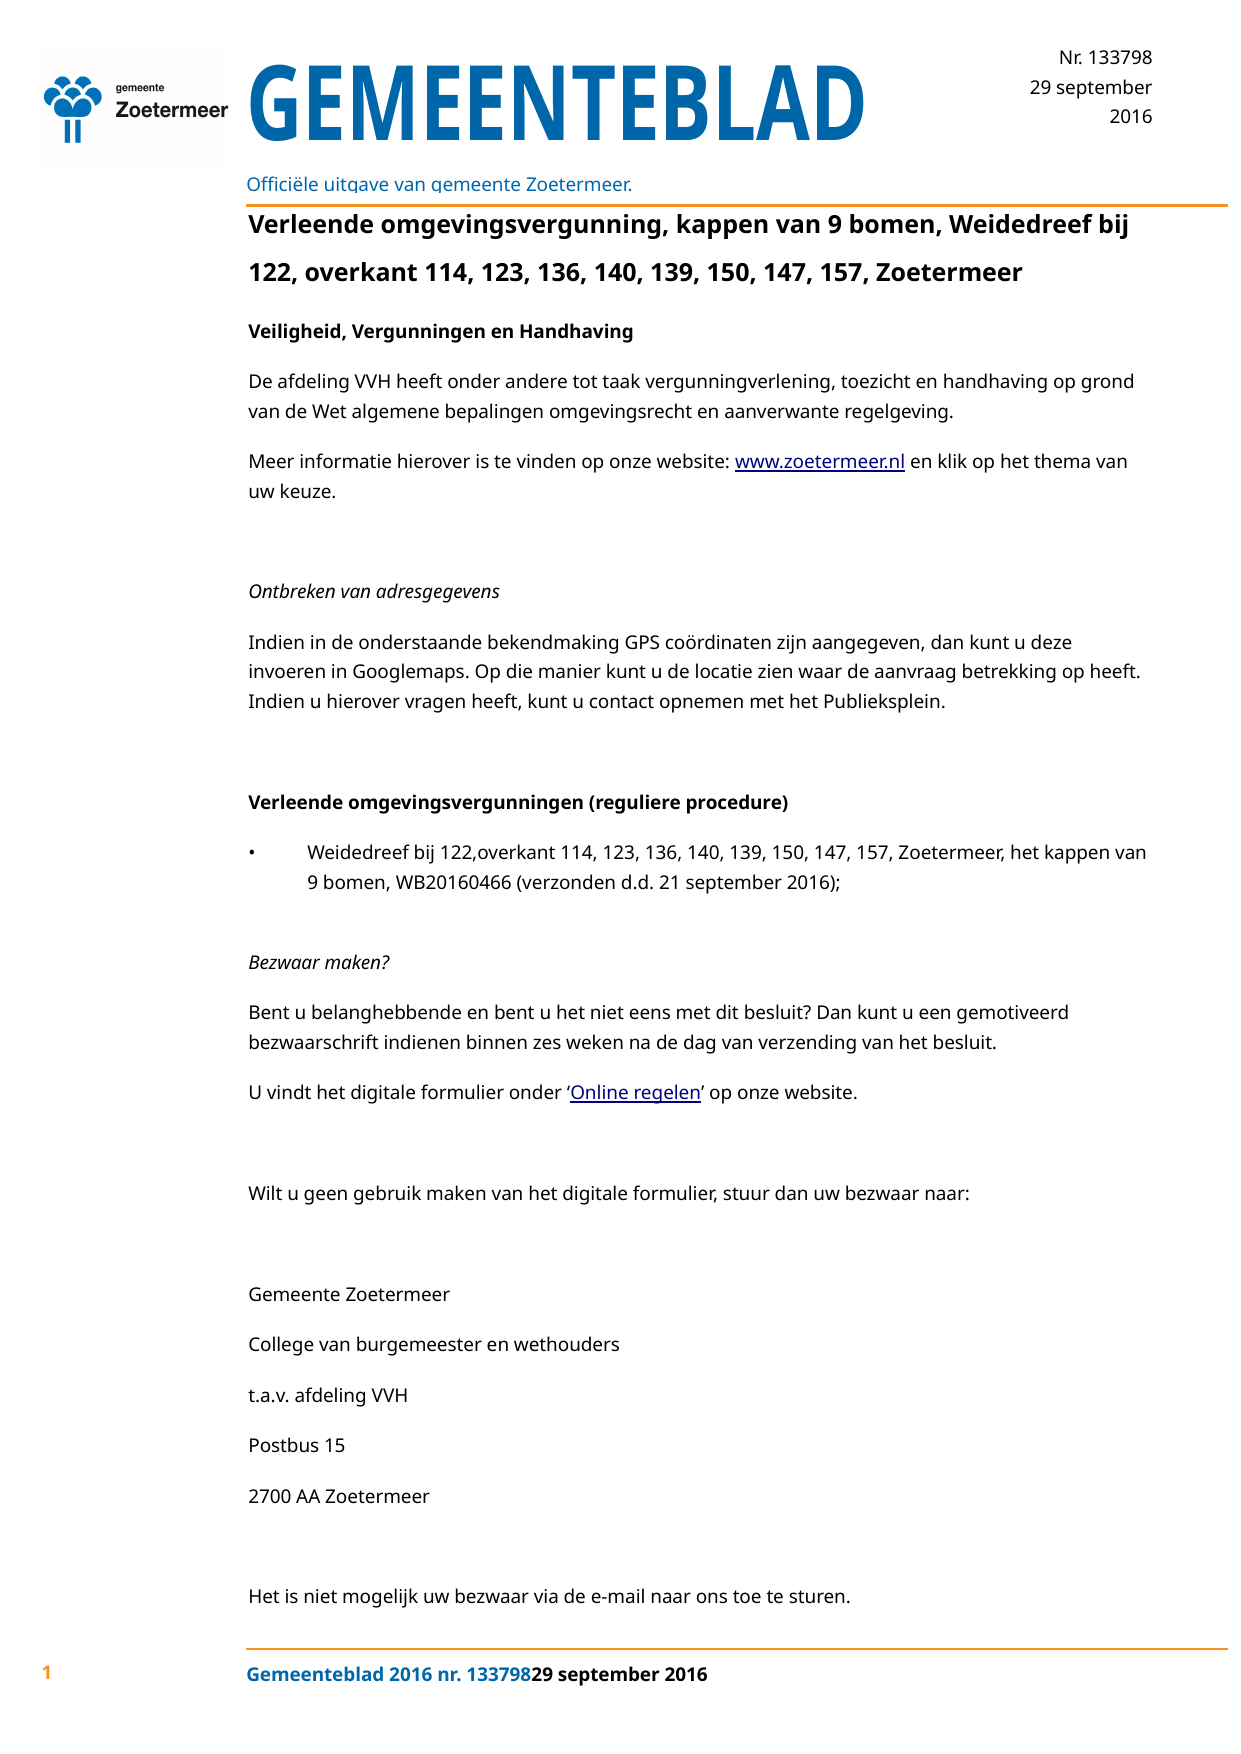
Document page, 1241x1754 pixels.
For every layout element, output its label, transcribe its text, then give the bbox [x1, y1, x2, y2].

picture [41, 47, 231, 172]
text Veiligheid, Vergunningen en Handhaving [248, 318, 1152, 344]
text Wilt u geen gebruik maken van het digitale formulier, stuur dan uw bezwaar naar: [248, 1180, 1152, 1206]
text College van burgemeester en wethouders [248, 1332, 1152, 1357]
text Bent u belanghebbende en bent u het niet eens met dit besluit? Dan kunt u een gemotiveerd bezwaarschrift indienen binnen zes weken na de dag van verzending van het besluit. [248, 999, 1152, 1055]
text Verleende omgevingsvergunningen (reguliere procedure) [248, 789, 1152, 815]
text t.a.v. afdeling VVH [248, 1382, 1152, 1408]
text Het is niet mogelijk uw bezwaar via de e-mail naar ons toe te sturen. [248, 1584, 1152, 1609]
text Ontbreken van adresgegevens [248, 579, 1152, 604]
text Indien in de onderstaande bekendmaking GPS coördinaten zijn aangegeven, dan kunt u deze invoeren in Googlemaps. Op die manier kunt u de locatie zien waar de aanvraag betrekking op heeft. Indien u hierover vragen heeft, kunt u contact opnemen met het Publieksplein. [248, 629, 1152, 714]
text 2700 AA Zoetermeer [248, 1483, 1152, 1509]
text U vindt het digitale formulier onder ‘Online regelen’ op onze website. [248, 1079, 1152, 1105]
text Bezwaar maken? [248, 949, 1152, 975]
text Postbus 15 [248, 1432, 1152, 1458]
text Meer informatie hierover is te vinden op onze website: www.zoetermeer.nl en klik op het thema van uw keuze. [248, 448, 1152, 504]
text Gemeente Zoetermeer [248, 1281, 1152, 1307]
text Verleende omgevingsvergunning, kappen van 9 bomen, Weidedreef bij 122, overkant 114, 123, 136, 140, 139, 150, 147, 157, Zoetermeer [248, 207, 1152, 288]
list Weidedreef bij 122,overkant 114, 123, 136, 140, 139, 150, 147, 157, Zoetermeer, het kappen van 9 bomen, WB20160466 (verzonden d.d. 21 september 2016); [248, 839, 1152, 895]
text De afdeling VVH heeft onder andere tot taak vergunningverlening, toezicht en handhaving op grond van de Wet algemene bepalingen omgevingsrecht en aanverwante regelgeving. [248, 368, 1152, 424]
